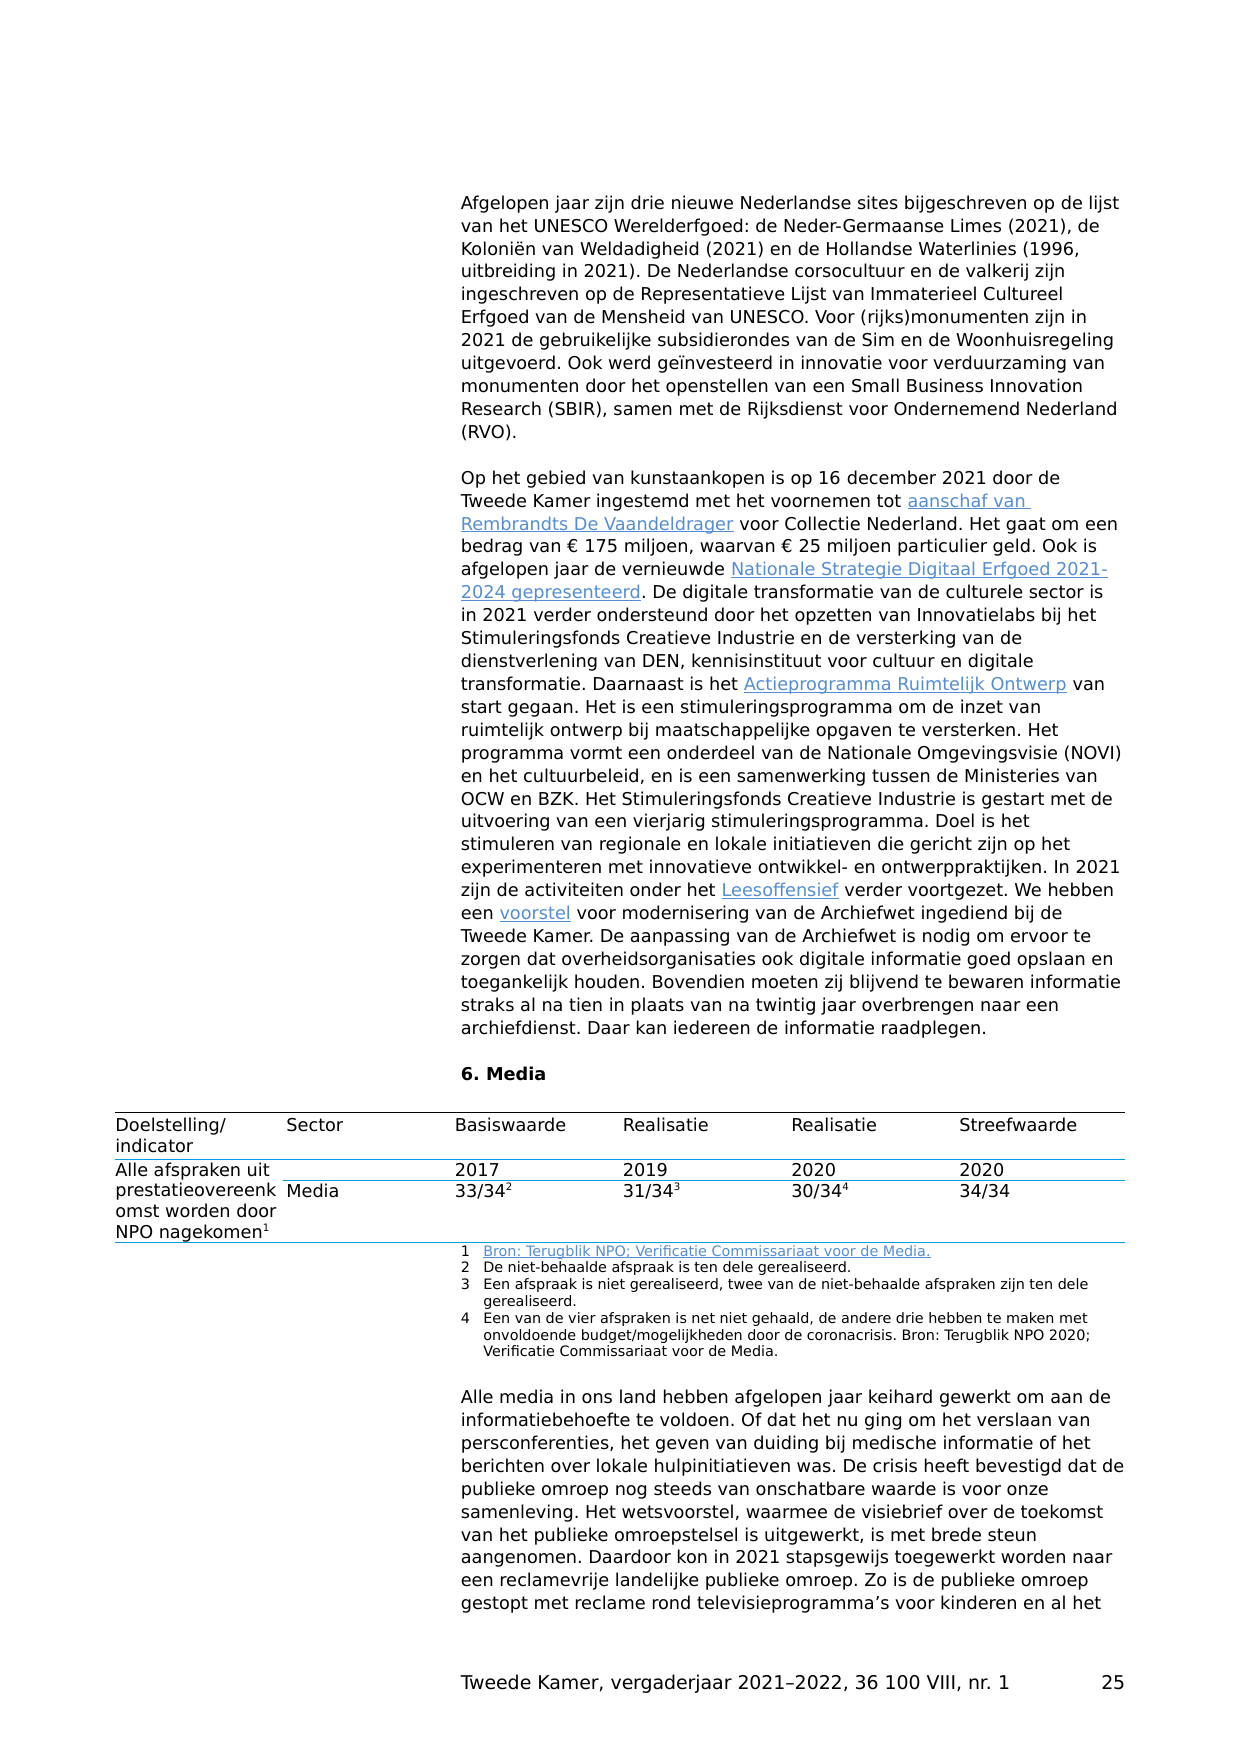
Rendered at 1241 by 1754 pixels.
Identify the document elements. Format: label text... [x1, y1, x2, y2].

text Afgelopen jaar zijn drie nieuwe Nederlandse sites bijgeschreven op de lijst van het UNESCO Werelderfgoed: de Neder-Germaanse Limes (2021), de Koloniën van Weldadigheid (2021) en de Hollandse Waterlinies (1996, uitbreiding in 2021). De Nederlandse corsocultuur en de valkerij zijn ingeschreven op de Representatieve Lijst van Immaterieel Cultureel Erfgoed van de Mensheid van UNESCO. Voor (rijks)monumenten zijn in 2021 de gebruikelijke subsidierondes van de Sim en de Woonhuisregeling uitgevoerd. Ook werd geïnvesteerd in innovatie voor verduurzaming van monumenten door het openstellen van een Small Business Innovation Research (SBIR), samen met de Rijksdienst voor Ondernemend Nederland (RVO). [461, 191, 1125, 443]
table_cell Realisatie [788, 1113, 956, 1159]
table_cell 2020 [956, 1160, 1125, 1180]
table_cell 33/342 [452, 1181, 620, 1242]
text Op het gebied van kunstaankopen is op 16 december 2021 door de Tweede Kamer ingestemd met het voornemen tot aanschaf van Rembrandts De Vaandeldrager voor Collectie Nederland. Het gaat om een bedrag van € 175 miljoen, waarvan € 25 miljoen particulier geld. Ook is afgelopen jaar de vernieuwde Nationale Strategie Digitaal Erfgoed 2021-2024 gepresenteerd. De digitale transformatie van de culturele sector is in 2021 verder ondersteund door het opzetten van Innovatielabs bij het Stimuleringsfonds Creatieve Industrie en de versterking van de dienstverlening van DEN, kennisinstituut voor cultuur en digitale transformatie. Daarnaast is het Actieprogramma Ruimtelijk Ontwerp van start gegaan. Het is een stimuleringsprogramma om de inzet van ruimtelijk ontwerp bij maatschappelijke opgaven te versterken. Het programma vormt een onderdeel van de Nationale Omgevingsvisie (NOVI) en het cultuurbeleid, en is een samenwerking tussen de Ministeries van OCW en BZK. Het Stimuleringsfonds Creatieve Industrie is gestart met de uitvoering van een vierjarig stimuleringsprogramma. Doel is het stimuleren van regionale en lokale initiatieven die gericht zijn op het experimenteren met innovatieve ontwikkel- en ontwerppraktijken. In 2021 zijn de activiteiten onder het Leesoffensief verder voortgezet. We hebben een voorstel voor modernisering van de Archiefwet ingediend bij de Tweede Kamer. De aanpassing van de Archiefwet is nodig om ervoor te zorgen dat overheidsorganisaties ook digitale informatie goed opslaan en toegankelijk houden. Bovendien moeten zij blijvend te bewaren informatie straks al na tien in plaats van na twintig jaar overbrengen naar een archiefdienst. Daar kan iedereen de informatie raadplegen. [461, 466, 1125, 1039]
table_cell Basiswaarde [452, 1113, 620, 1159]
table_cell 2020 [788, 1160, 956, 1180]
table_cell Media [283, 1181, 452, 1242]
table_cell Doelstelling/indicator [115, 1113, 283, 1159]
table_cell Alle afspraken uit prestatieovereenkomst worden door NPO nagekomen1 [115, 1160, 283, 1242]
list Bron: Terugblik NPO; Verificatie Commissariaat voor de Media. [461, 1243, 1125, 1259]
text 6. Media [461, 1062, 1125, 1084]
table_cell 30/344 [788, 1181, 956, 1242]
table_cell Streefwaarde [956, 1113, 1125, 1159]
list Een afspraak is niet gerealiseerd, twee van de niet-behaalde afspraken zijn ten dele gerealiseerd. [461, 1276, 1125, 1310]
table_cell Sector [283, 1113, 452, 1159]
table_cell 2017 [452, 1160, 620, 1180]
list Een van de vier afspraken is net niet gehaald, de andere drie hebben te maken met onvoldoende budget/mogelijkheden door de coronacrisis. Bron: Terugblik NPO 2020; Verificatie Commissariaat voor de Media. [461, 1310, 1125, 1360]
table_cell 2019 [620, 1160, 788, 1180]
text Alle media in ons land hebben afgelopen jaar keihard gewerkt om aan de informatiebehoefte te voldoen. Of dat het nu ging om het verslaan van persconferenties, het geven van duiding bij medische informatie of het berichten over lokale hulpinitiatieven was. De crisis heeft bevestigd dat de publieke omroep nog steeds van onschatbare waarde is voor onze samenleving. Het wetsvoorstel, waarmee de visiebrief over de toekomst van het publieke omroepstelsel is uitgewerkt, is met brede steun aangenomen. Daardoor kon in 2021 stapsgewijs toegewerkt worden naar een reclamevrije landelijke publieke omroep. Zo is de publieke omroep gestopt met reclame rond televisieprogramma’s voor kinderen en al het [461, 1385, 1125, 1614]
table_cell Realisatie [620, 1113, 788, 1159]
table_cell 34/34 [956, 1181, 1125, 1242]
list De niet-behaalde afspraak is ten dele gerealiseerd. [461, 1259, 1125, 1276]
table_cell 31/343 [620, 1181, 788, 1242]
table_header Tabel 7 Media [115, 1087, 1125, 1112]
table_cell [283, 1160, 452, 1180]
